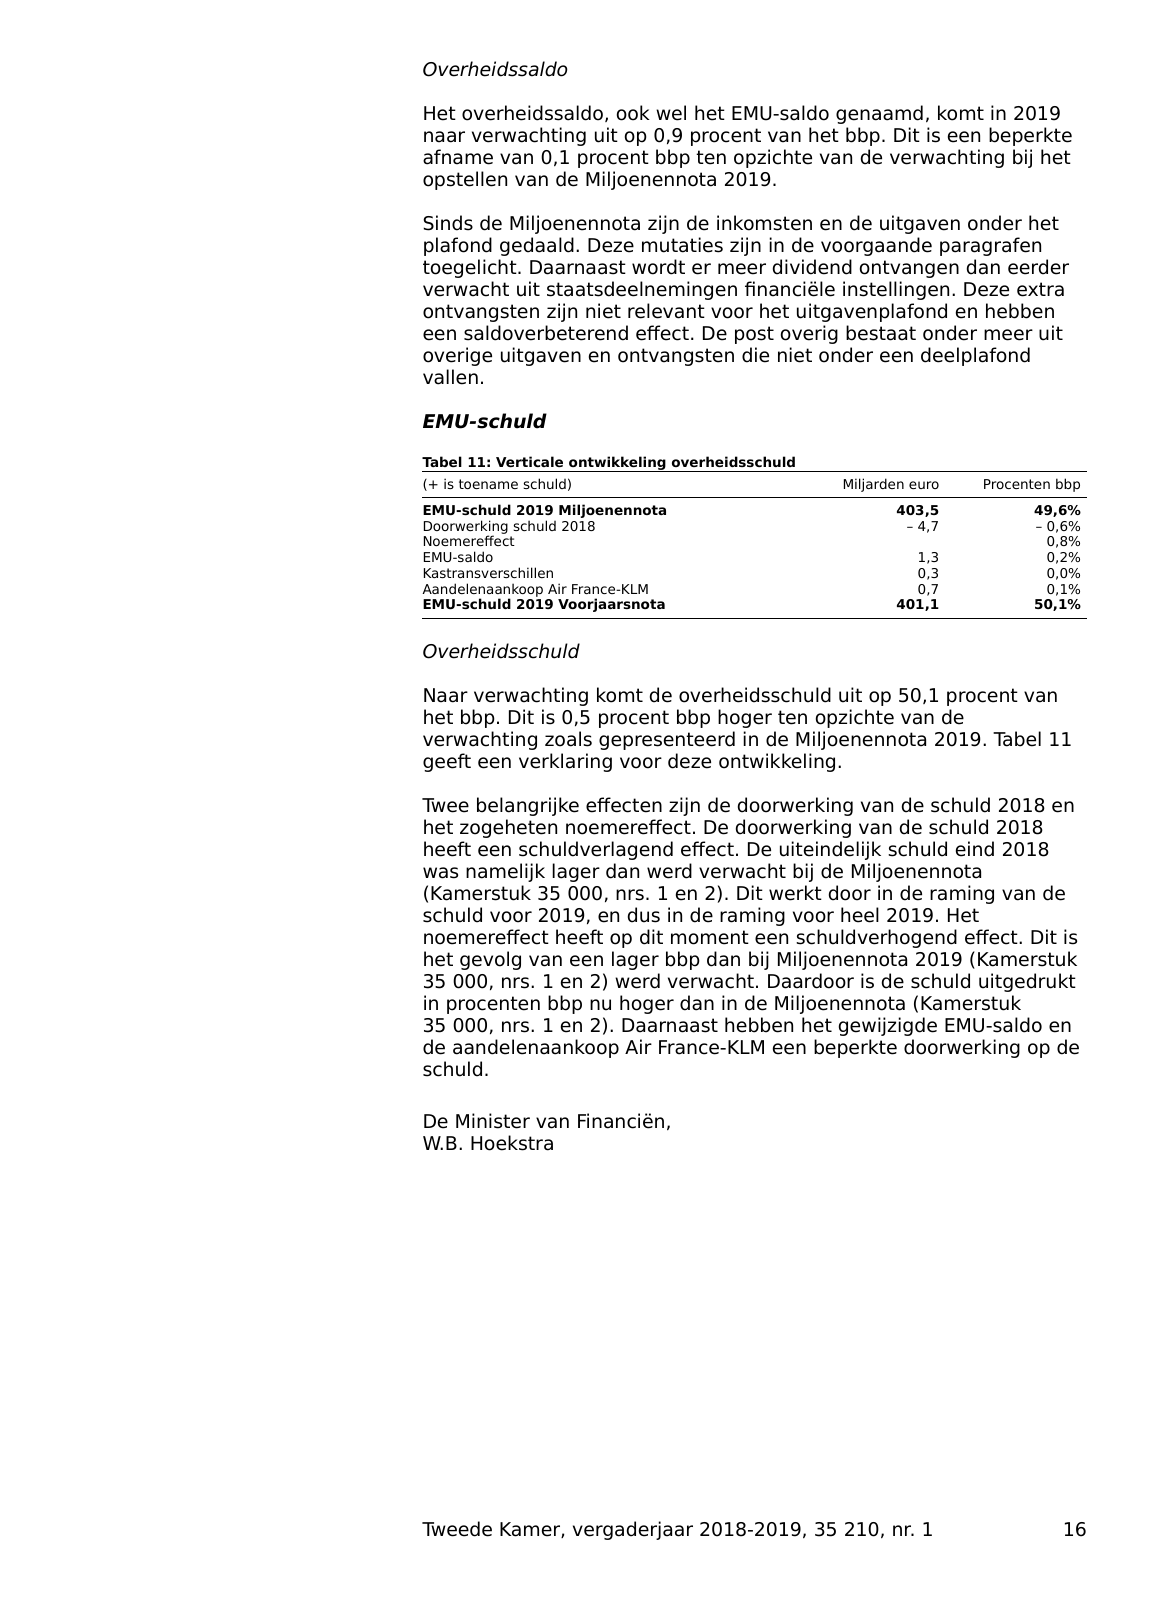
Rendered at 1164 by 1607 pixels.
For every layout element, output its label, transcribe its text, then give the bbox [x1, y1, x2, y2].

table_cell 49,6% [945, 498, 1087, 518]
table_cell Doorwerking schuld 2018 [422, 519, 797, 534]
text Het overheidssaldo, ook wel het EMU-saldo genaamd, komt in 2019 naar verwachting uit op 0,9 procent van het bbp. Dit is een beperkte afname van 0,1 procent bbp ten opzichte van de verwachting bij het opstellen van de Miljoenennota 2019. [422, 103, 1087, 191]
table_cell 0,1% [945, 581, 1087, 597]
table_cell Miljarden euro [797, 472, 945, 497]
table_cell [797, 534, 945, 550]
table_cell 0,7 [797, 581, 945, 597]
text Sinds de Miljoenennota zijn de inkomsten en de uitgaven onder het plafond gedaald. Deze mutaties zijn in de voorgaande paragrafen toegelicht. Daarnaast wordt er meer dividend ontvangen dan eerder verwacht uit staatsdeelnemingen financiële instellingen. Deze extra ontvangsten zijn niet relevant voor het uitgavenplafond en hebben een saldoverbeterend effect. De post overig bestaat onder meer uit overige uitgaven en ontvangsten die niet onder een deelplafond vallen. [422, 213, 1087, 389]
table_cell 0,2% [945, 550, 1087, 566]
subtitle EMU-schuld [422, 411, 1087, 433]
table_cell 1,3 [797, 550, 945, 566]
text Naar verwachting komt de overheidsschuld uit op 50,1 procent van het bbp. Dit is 0,5 procent bbp hoger ten opzichte van de verwachting zoals gepresenteerd in de Miljoenennota 2019. Tabel 11 geeft een verklaring voor deze ontwikkeling. [422, 685, 1087, 773]
subtitle Overheidsschuld [422, 641, 1087, 663]
table_cell EMU-saldo [422, 550, 797, 566]
table_cell – 4,7 [797, 519, 945, 534]
table_cell 50,1% [945, 597, 1087, 618]
table_cell 401,1 [797, 597, 945, 618]
table_cell EMU-schuld 2019 Voorjaarsnota [422, 597, 797, 618]
subtitle Overheidssaldo [422, 59, 1087, 81]
table_cell (+ is toename schuld) [422, 472, 797, 497]
text De Minister van Financiën, W.B. Hoekstra [422, 1111, 1087, 1155]
table_cell Procenten bbp [945, 472, 1087, 497]
table_cell Kastransverschillen [422, 566, 797, 581]
table_cell Aandelenaankoop Air France-KLM [422, 581, 797, 597]
table_cell EMU-schuld 2019 Miljoenennota [422, 498, 797, 518]
table_cell 403,5 [797, 498, 945, 518]
table_header Tabel 11: Verticale ontwikkeling overheidsschuld [422, 455, 1087, 471]
table_cell 0,3 [797, 566, 945, 581]
table_cell – 0,6% [945, 519, 1087, 534]
table_cell 0,8% [945, 534, 1087, 550]
text Twee belangrijke effecten zijn de doorwerking van de schuld 2018 en het zogeheten noemereffect. De doorwerking van de schuld 2018 heeft een schuldverlagend effect. De uiteindelijk schuld eind 2018 was namelijk lager dan werd verwacht bij de Miljoenennota (Kamerstuk 35 000, nrs. 1 en 2). Dit werkt door in de raming van de schuld voor 2019, en dus in de raming voor heel 2019. Het noemereffect heeft op dit moment een schuldverhogend effect. Dit is het gevolg van een lager bbp dan bij Miljoenennota 2019 (Kamerstuk 35 000, nrs. 1 en 2) werd verwacht. Daardoor is de schuld uitgedrukt in procenten bbp nu hoger dan in de Miljoenennota (Kamerstuk 35 000, nrs. 1 en 2). Daarnaast hebben het gewijzigde EMU-saldo en de aandelenaankoop Air France-KLM een beperkte doorwerking op de schuld. [422, 795, 1087, 1081]
table_cell Noemereffect [422, 534, 797, 550]
table_cell 0,0% [945, 566, 1087, 581]
